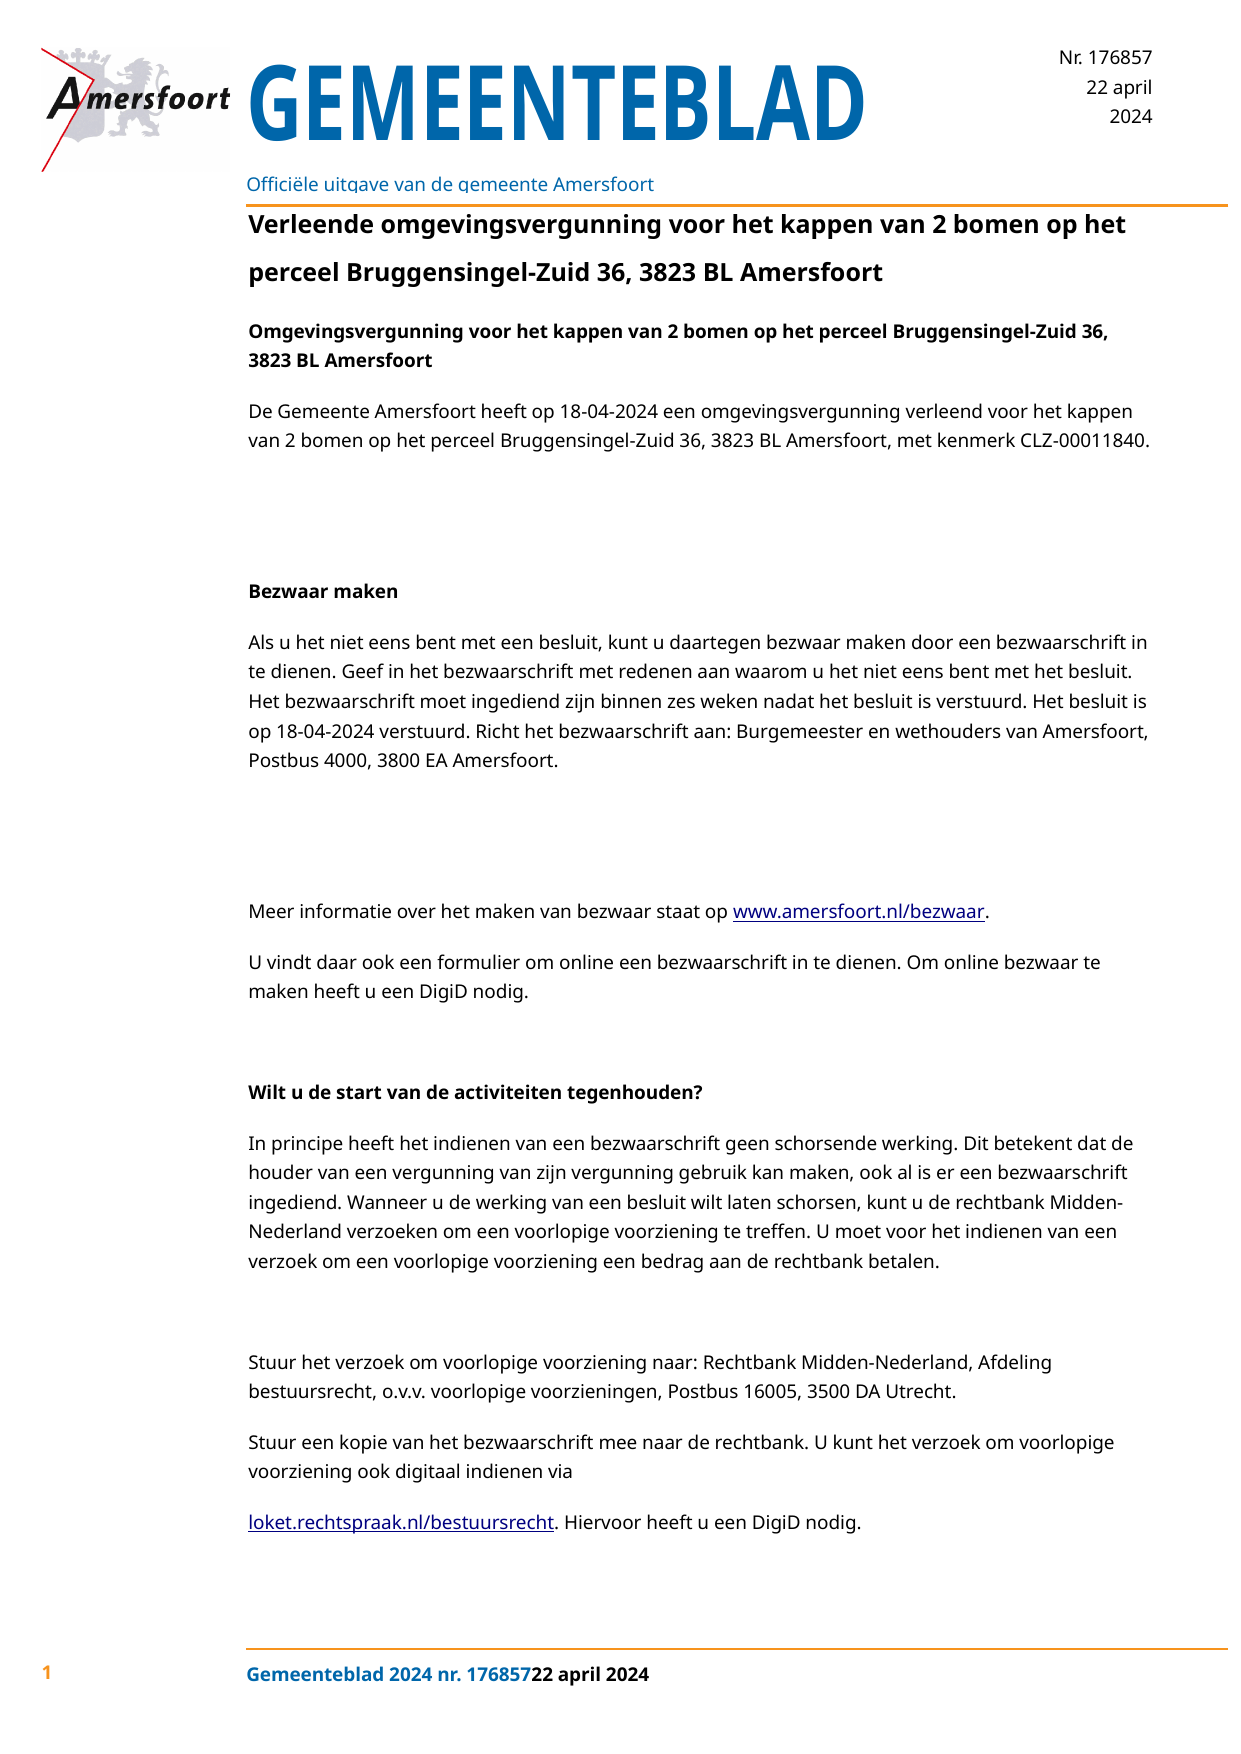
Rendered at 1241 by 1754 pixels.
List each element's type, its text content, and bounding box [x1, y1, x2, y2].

text Wilt u de start van de activiteiten tegenhouden? [248, 1079, 1152, 1105]
text Meer informatie over het maken van bezwaar staat op www.amersfoort.nl/bezwaar. [248, 899, 1152, 924]
text U vindt daar ook een formulier om online een bezwaarschrift in te dienen. Om online bezwaar te maken heeft u een DigiD nodig. [248, 949, 1152, 1004]
text loket.rechtspraak.nl/bestuursrecht. Hiervoor heeft u een DigiD nodig. [248, 1509, 1152, 1535]
text In principe heeft het indienen van een bezwaarschrift geen schorsende werking. Dit betekent dat de houder van een vergunning van zijn vergunning gebruik kan maken, ook al is er een bezwaarschrift ingediend. Wanneer u de werking van een besluit wilt laten schorsen, kunt u de rechtbank Midden-Nederland verzoeken om een voorlopige voorziening te treffen. U moet voor het indienen van een verzoek om een voorlopige voorziening een bedrag aan de rechtbank betalen. [248, 1130, 1152, 1274]
text Verleende omgevingsvergunning voor het kappen van 2 bomen op het perceel Bruggensingel-Zuid 36, 3823 BL Amersfoort [248, 207, 1152, 288]
text De Gemeente Amersfoort heeft op 18-04-2024 een omgevingsvergunning verleend voor het kappen van 2 bomen op het perceel Bruggensingel-Zuid 36, 3823 BL Amersfoort, met kenmerk CLZ-00011840. [248, 398, 1152, 453]
text Stuur het verzoek om voorlopige voorziening naar: Rechtbank Midden-Nederland, Afdeling bestuursrecht, o.v.v. voorlopige voorzieningen, Postbus 16005, 3500 DA Utrecht. [248, 1349, 1152, 1404]
text Stuur een kopie van het bezwaarschrift mee naar de rechtbank. U kunt het verzoek om voorlopige voorziening ook digitaal indienen via [248, 1429, 1152, 1484]
picture [41, 47, 231, 172]
text Als u het niet eens bent met een besluit, kunt u daartegen bezwaar maken door een bezwaarschrift in te dienen. Geef in het bezwaarschrift met redenen aan waarom u het niet eens bent met het besluit. Het bezwaarschrift moet ingediend zijn binnen zes weken nadat het besluit is verstuurd. Het besluit is op 18-04-2024 verstuurd. Richt het bezwaarschrift aan: Burgemeester en wethouders van Amersfoort, Postbus 4000, 3800 EA Amersfoort. [248, 629, 1152, 773]
text Bezwaar maken [248, 579, 1152, 604]
text Omgevingsvergunning voor het kappen van 2 bomen op het perceel Bruggensingel-Zuid 36, 3823 BL Amersfoort [248, 318, 1152, 373]
